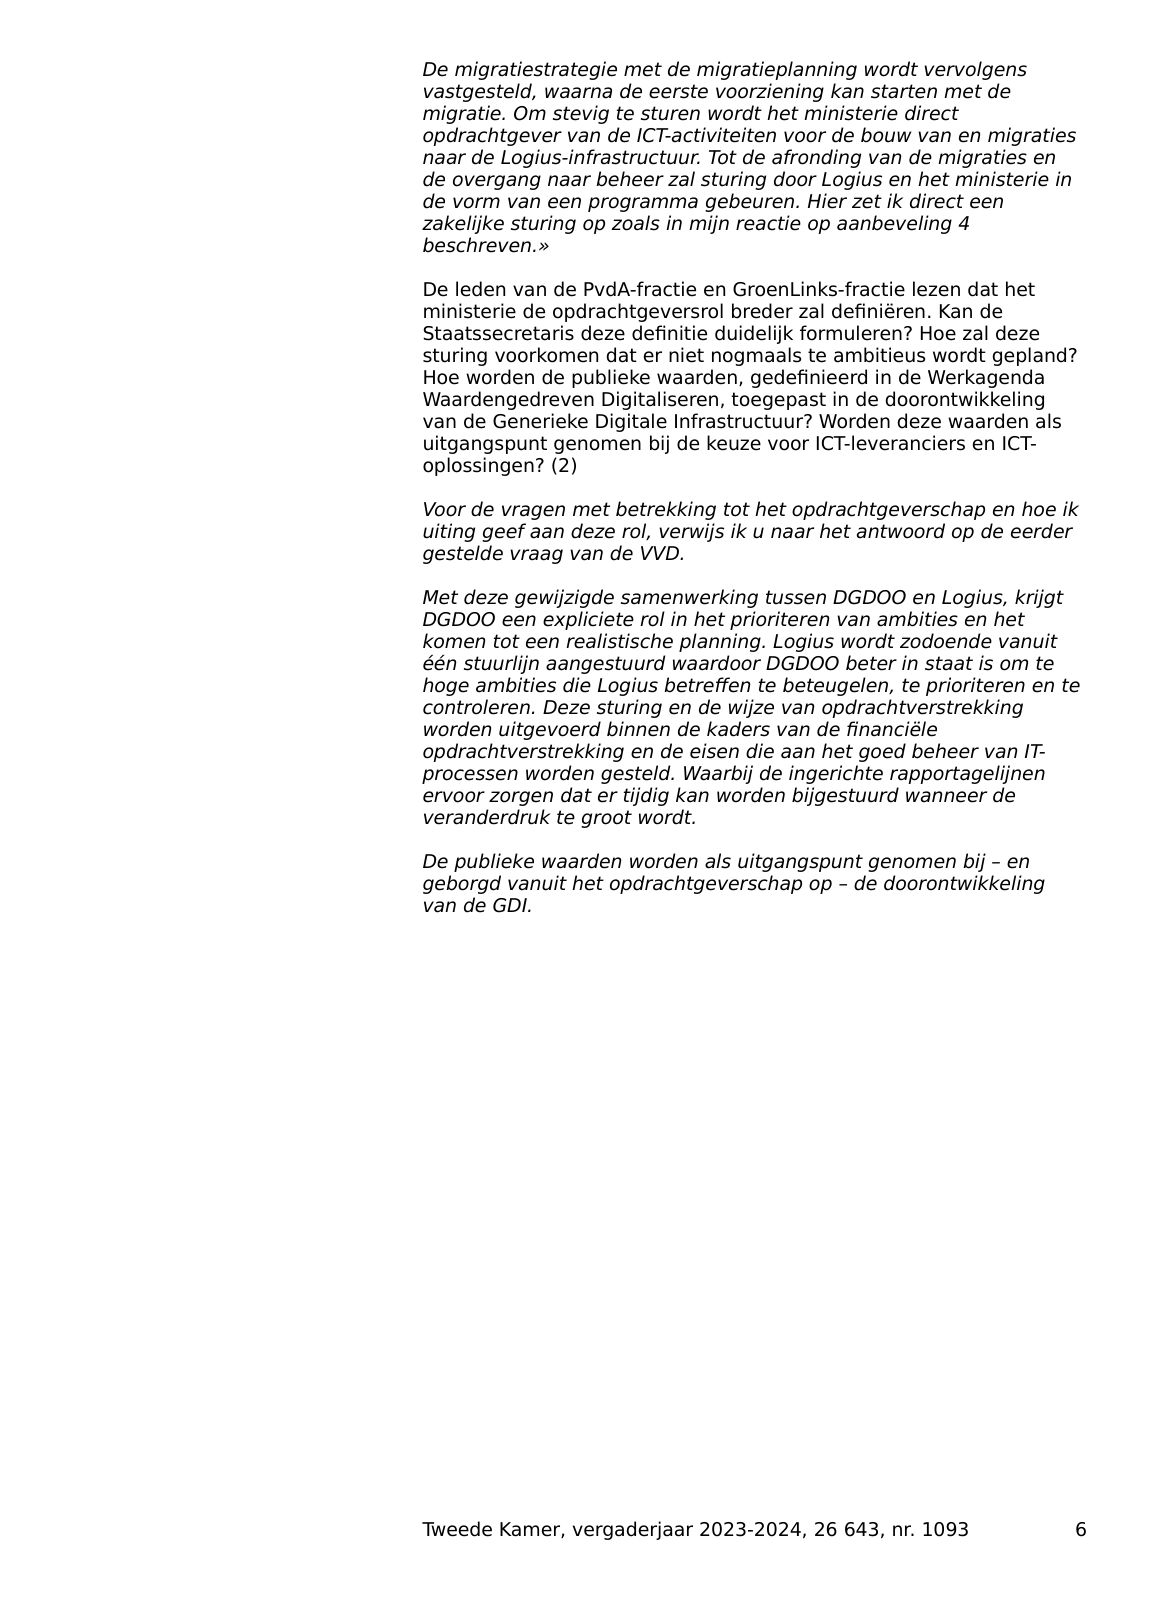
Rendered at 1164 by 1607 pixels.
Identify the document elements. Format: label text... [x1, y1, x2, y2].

text De leden van de PvdA-fractie en GroenLinks-fractie lezen dat het ministerie de opdrachtgeversrol breder zal definiëren. Kan de Staatssecretaris deze definitie duidelijk formuleren? Hoe zal deze sturing voorkomen dat er niet nogmaals te ambitieus wordt gepland? Hoe worden de publieke waarden, gedefinieerd in de Werkagenda Waardengedreven Digitaliseren, toegepast in de doorontwikkeling van de Generieke Digitale Infrastructuur? Worden deze waarden als uitgangspunt genomen bij de keuze voor ICT-leveranciers en ICT-oplossingen? (2) [422, 279, 1087, 477]
text Voor de vragen met betrekking tot het opdrachtgeverschap en hoe ik uiting geef aan deze rol, verwijs ik u naar het antwoord op de eerder gestelde vraag van de VVD. [422, 499, 1087, 565]
text De publieke waarden worden als uitgangspunt genomen bij – en geborgd vanuit het opdrachtgeverschap op – de doorontwikkeling van de GDI. [422, 851, 1087, 917]
text Met deze gewijzigde samenwerking tussen DGDOO en Logius, krijgt DGDOO een expliciete rol in het prioriteren van ambities en het komen tot een realistische planning. Logius wordt zodoende vanuit één stuurlijn aangestuurd waardoor DGDOO beter in staat is om te hoge ambities die Logius betreffen te beteugelen, te prioriteren en te controleren. Deze sturing en de wijze van opdrachtverstrekking worden uitgevoerd binnen de kaders van de financiële opdrachtverstrekking en de eisen die aan het goed beheer van IT-processen worden gesteld. Waarbij de ingerichte rapportagelijnen ervoor zorgen dat er tijdig kan worden bijgestuurd wanneer de veranderdruk te groot wordt. [422, 587, 1087, 829]
text De migratiestrategie met de migratieplanning wordt vervolgens vastgesteld, waarna de eerste voorziening kan starten met de migratie. Om stevig te sturen wordt het ministerie direct opdrachtgever van de ICT-activiteiten voor de bouw van en migraties naar de Logius-infrastructuur. Tot de afronding van de migraties en de overgang naar beheer zal sturing door Logius en het ministerie in de vorm van een programma gebeuren. Hier zet ik direct een zakelijke sturing op zoals in mijn reactie op aanbeveling 4 beschreven.» [422, 59, 1087, 257]
